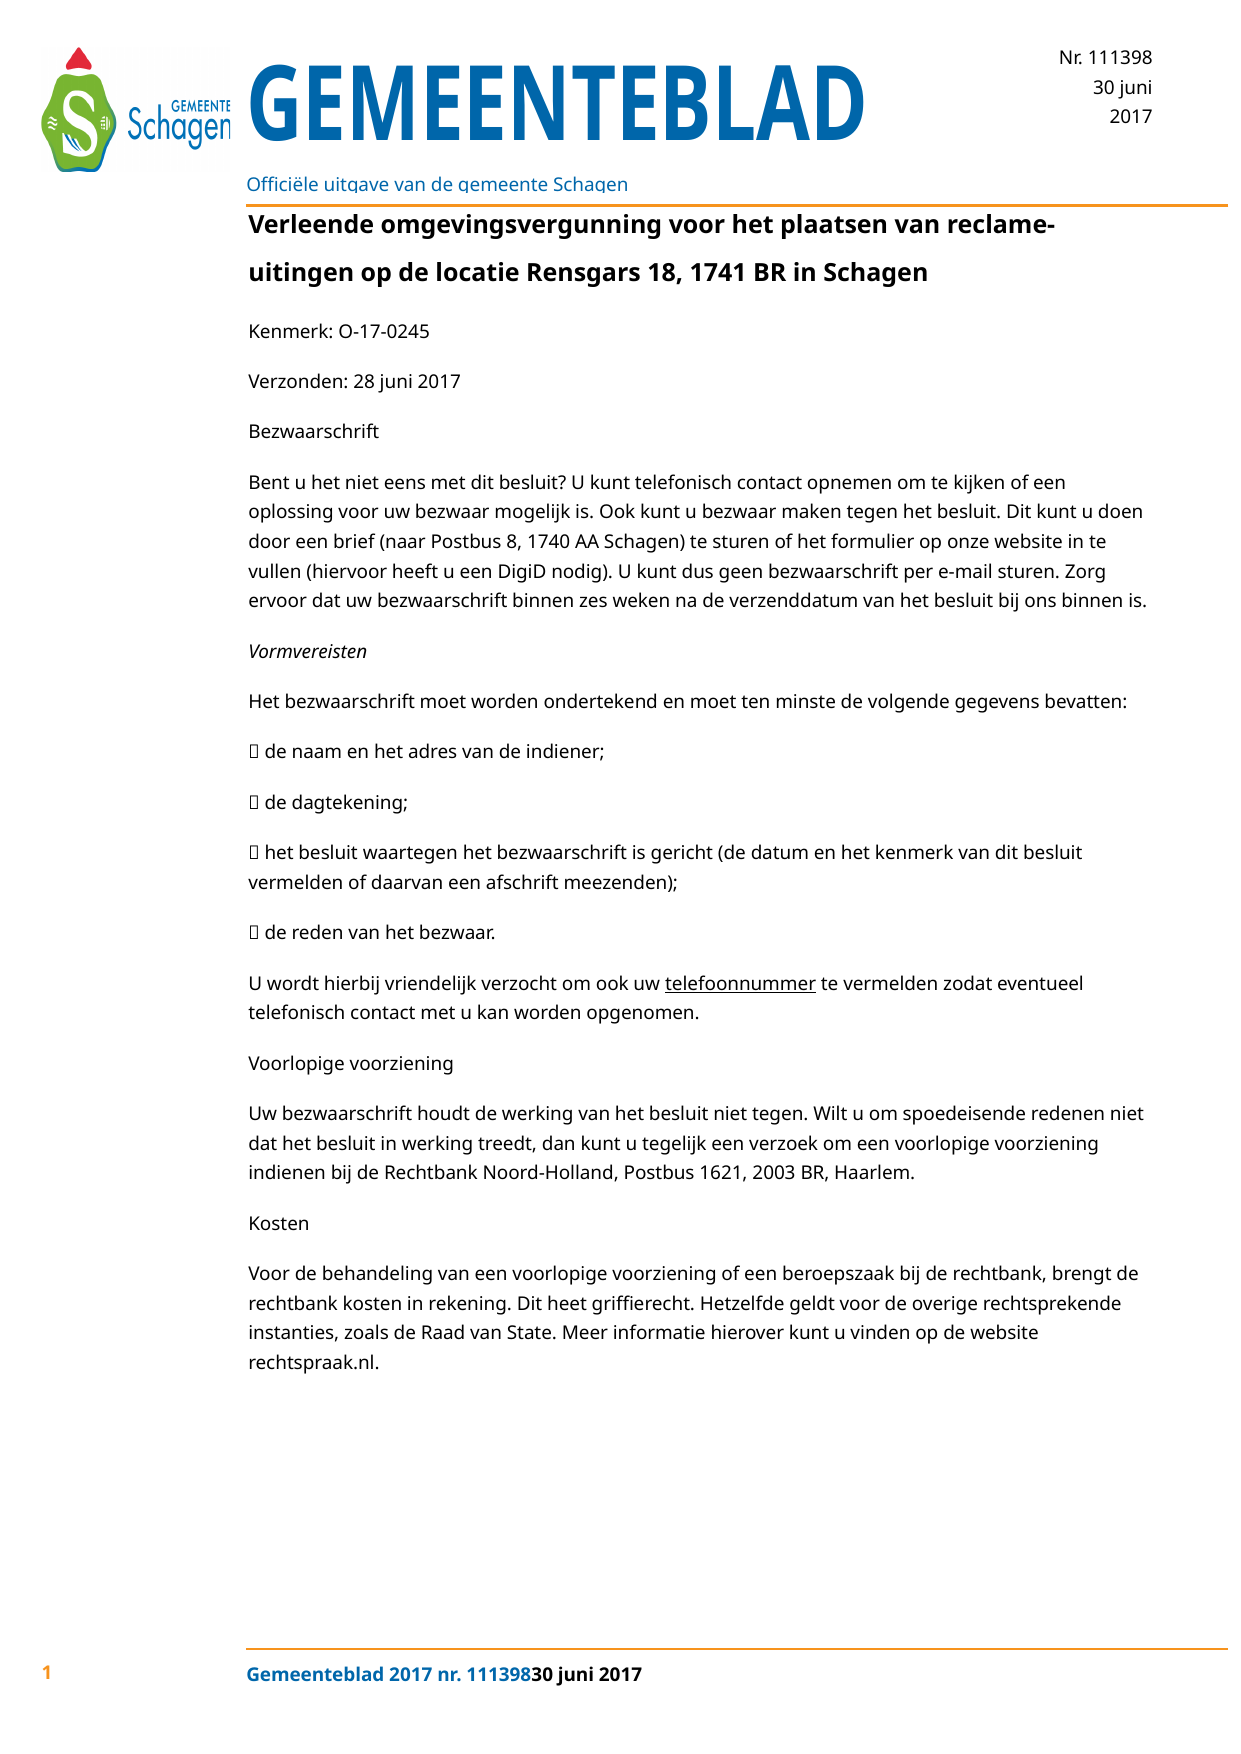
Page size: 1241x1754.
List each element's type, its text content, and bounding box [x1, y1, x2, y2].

text Kenmerk: O-17-0245 [248, 318, 1152, 344]
text  de reden van het bezwaar. [248, 919, 1152, 945]
text U wordt hierbij vriendelijk verzocht om ook uw telefoonnummer te vermelden zodat eventueel telefonisch contact met u kan worden opgenomen. [248, 970, 1152, 1025]
text Vormvereisten [248, 638, 1152, 664]
text Kosten [248, 1210, 1152, 1236]
text Verzonden: 28 juni 2017 [248, 368, 1152, 394]
picture [41, 47, 231, 172]
text Bezwaarschrift [248, 419, 1152, 444]
text Verleende omgevingsvergunning voor het plaatsen van reclame-uitingen op de locatie Rensgars 18, 1741 BR in Schagen [248, 207, 1152, 288]
text Voor de behandeling van een voorlopige voorziening of een beroepszaak bij de rechtbank, brengt de rechtbank kosten in rekening. Dit heet griffierecht. Hetzelfde geldt voor de overige rechtsprekende instanties, zoals de Raad van State. Meer informatie hierover kunt u vinden op de website rechtspraak.nl. [248, 1260, 1152, 1375]
text  het besluit waartegen het bezwaarschrift is gericht (de datum en het kenmerk van dit besluit vermelden of daarvan een afschrift meezenden); [248, 839, 1152, 895]
text Uw bezwaarschrift houdt de werking van het besluit niet tegen. Wilt u om spoedeisende redenen niet dat het besluit in werking treedt, dan kunt u tegelijk een verzoek om een voorlopige voorziening indienen bij de Rechtbank Noord-Holland, Postbus 1621, 2003 BR, Haarlem. [248, 1100, 1152, 1185]
text  de dagtekening; [248, 789, 1152, 815]
text  de naam en het adres van de indiener; [248, 739, 1152, 764]
text Bent u het niet eens met dit besluit? U kunt telefonisch contact opnemen om te kijken of een oplossing voor uw bezwaar mogelijk is. Ook kunt u bezwaar maken tegen het besluit. Dit kunt u doen door een brief (naar Postbus 8, 1740 AA Schagen) te sturen of het formulier op onze website in te vullen (hiervoor heeft u een DigiD nodig). U kunt dus geen bezwaarschrift per e-mail sturen. Zorg ervoor dat uw bezwaarschrift binnen zes weken na de verzenddatum van het besluit bij ons binnen is. [248, 469, 1152, 613]
text Voorlopige voorziening [248, 1050, 1152, 1076]
text Het bezwaarschrift moet worden ondertekend en moet ten minste de volgende gegevens bevatten: [248, 688, 1152, 714]
